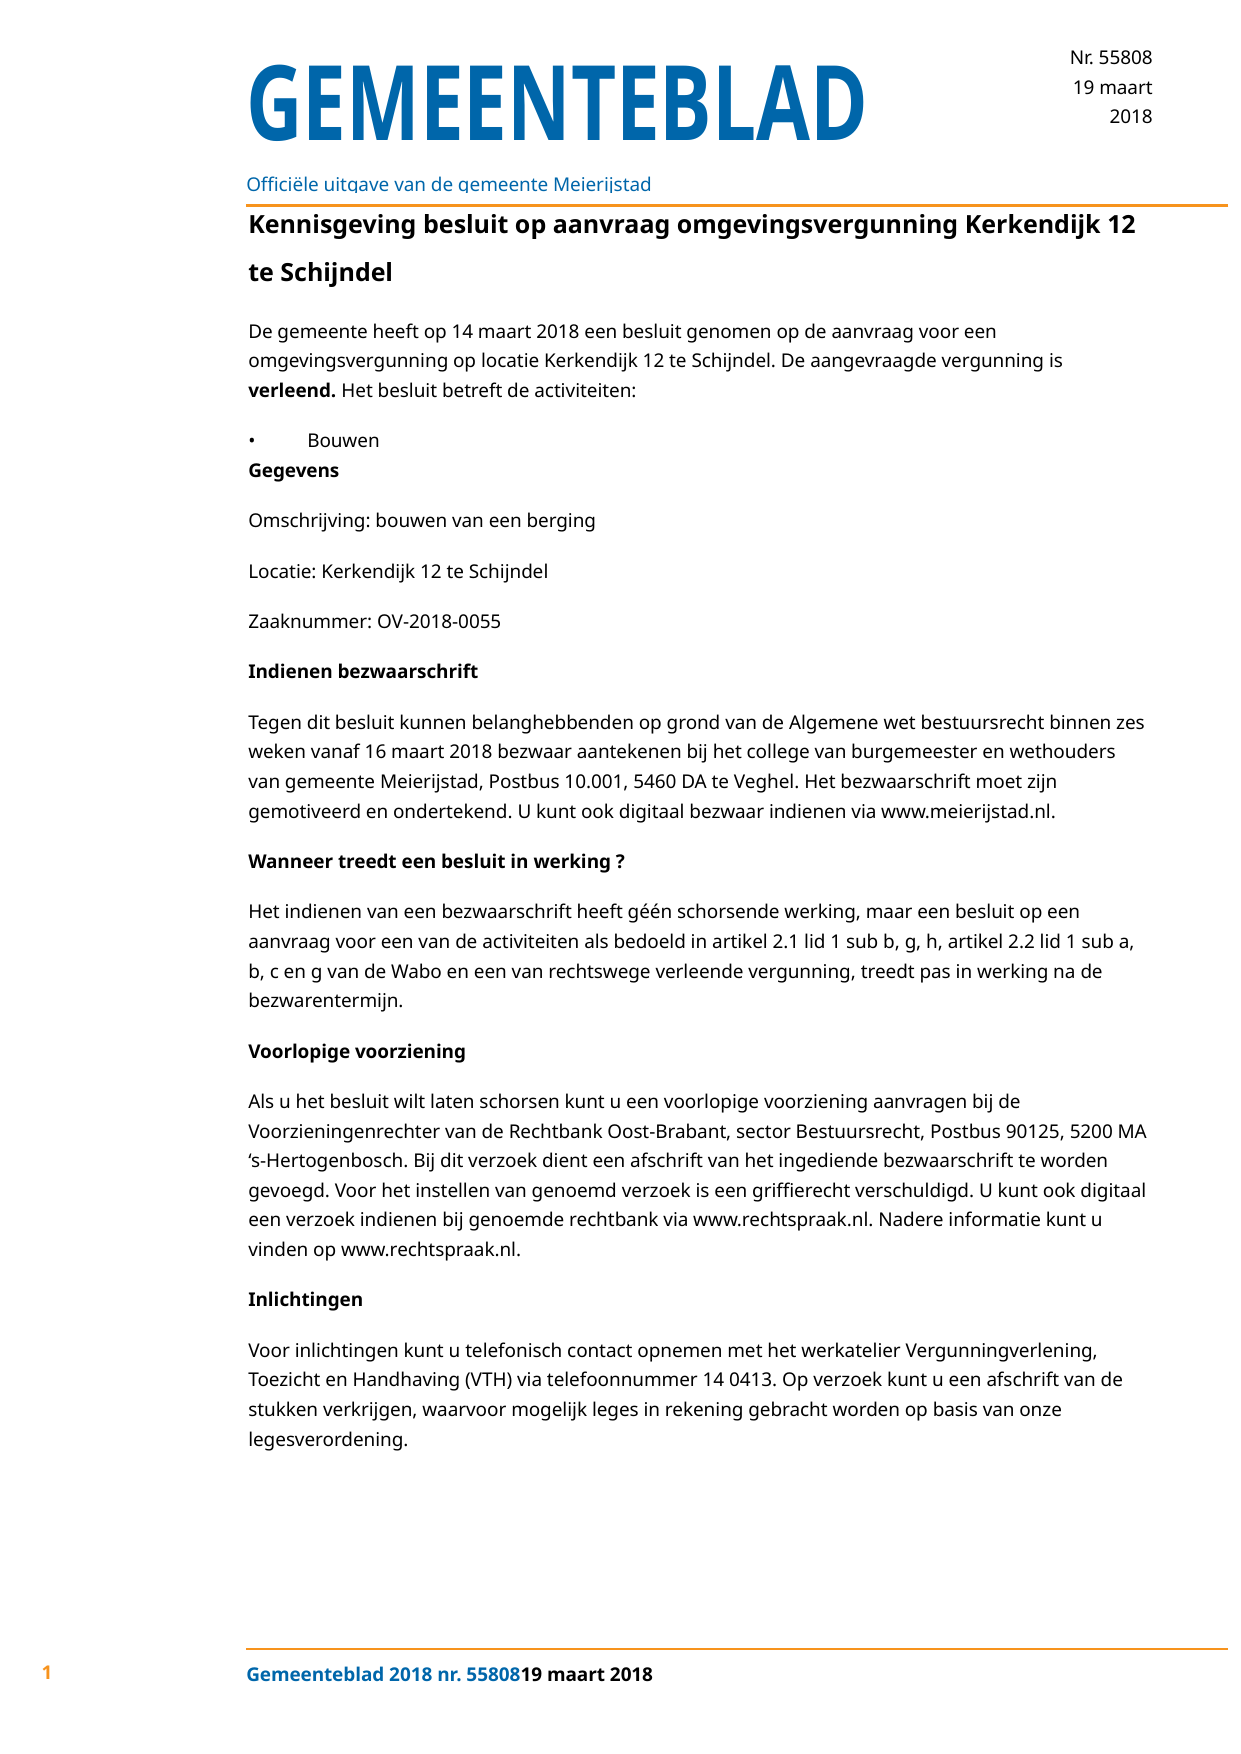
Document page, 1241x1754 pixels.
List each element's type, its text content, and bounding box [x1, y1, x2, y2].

list Bouwen [248, 427, 1152, 453]
text Voorlopige voorziening [248, 1038, 1152, 1064]
text Wanneer treedt een besluit in werking ? [248, 848, 1152, 874]
text Kennisgeving besluit op aanvraag omgevingsvergunning Kerkendijk 12 te Schijndel [248, 207, 1152, 288]
text De gemeente heeft op 14 maart 2018 een besluit genomen op de aanvraag voor een omgevingsvergunning op locatie Kerkendijk 12 te Schijndel. De aangevraagde vergunning is verleend. Het besluit betreft de activiteiten: [248, 318, 1152, 403]
text Indienen bezwaarschrift [248, 659, 1152, 684]
picture [41, 47, 231, 172]
text Voor inlichtingen kunt u telefonisch contact opnemen met het werkatelier Vergunningverlening, Toezicht en Handhaving (VTH) via telefoonnummer 14 0413. Op verzoek kunt u een afschrift van de stukken verkrijgen, waarvoor mogelijk leges in rekening gebracht worden op basis van onze legesverordening. [248, 1337, 1152, 1452]
text Inlichtingen [248, 1287, 1152, 1312]
text Het indienen van een bezwaarschrift heeft géén schorsende werking, maar een besluit op een aanvraag voor een van de activiteiten als bedoeld in artikel 2.1 lid 1 sub b, g, h, artikel 2.2 lid 1 sub a, b, c en g van de Wabo en een van rechtswege verleende vergunning, treedt pas in werking na de bezwarentermijn. [248, 899, 1152, 1013]
text Gegevens [248, 457, 1152, 483]
text Tegen dit besluit kunnen belanghebbenden op grond van de Algemene wet bestuursrecht binnen zes weken vanaf 16 maart 2018 bezwaar aantekenen bij het college van burgemeester en wethouders van gemeente Meierijstad, Postbus 10.001, 5460 DA te Veghel. Het bezwaarschrift moet zijn gemotiveerd en ondertekend. U kunt ook digitaal bezwaar indienen via www.meierijstad.nl. [248, 709, 1152, 824]
text Zaaknummer: OV-2018-0055 [248, 608, 1152, 634]
text Omschrijving: bouwen van een berging [248, 507, 1152, 533]
text Locatie: Kerkendijk 12 te Schijndel [248, 558, 1152, 584]
text Als u het besluit wilt laten schorsen kunt u een voorlopige voorziening aanvragen bij de Voorzieningenrechter van de Rechtbank Oost-Brabant, sector Bestuursrecht, Postbus 90125, 5200 MA ‘s-Hertogenbosch. Bij dit verzoek dient een afschrift van het ingediende bezwaarschrift te worden gevoegd. Voor het instellen van genoemd verzoek is een griffierecht verschuldigd. U kunt ook digitaal een verzoek indienen bij genoemde rechtbank via www.rechtspraak.nl. Nadere informatie kunt u vinden op www.rechtspraak.nl. [248, 1088, 1152, 1262]
